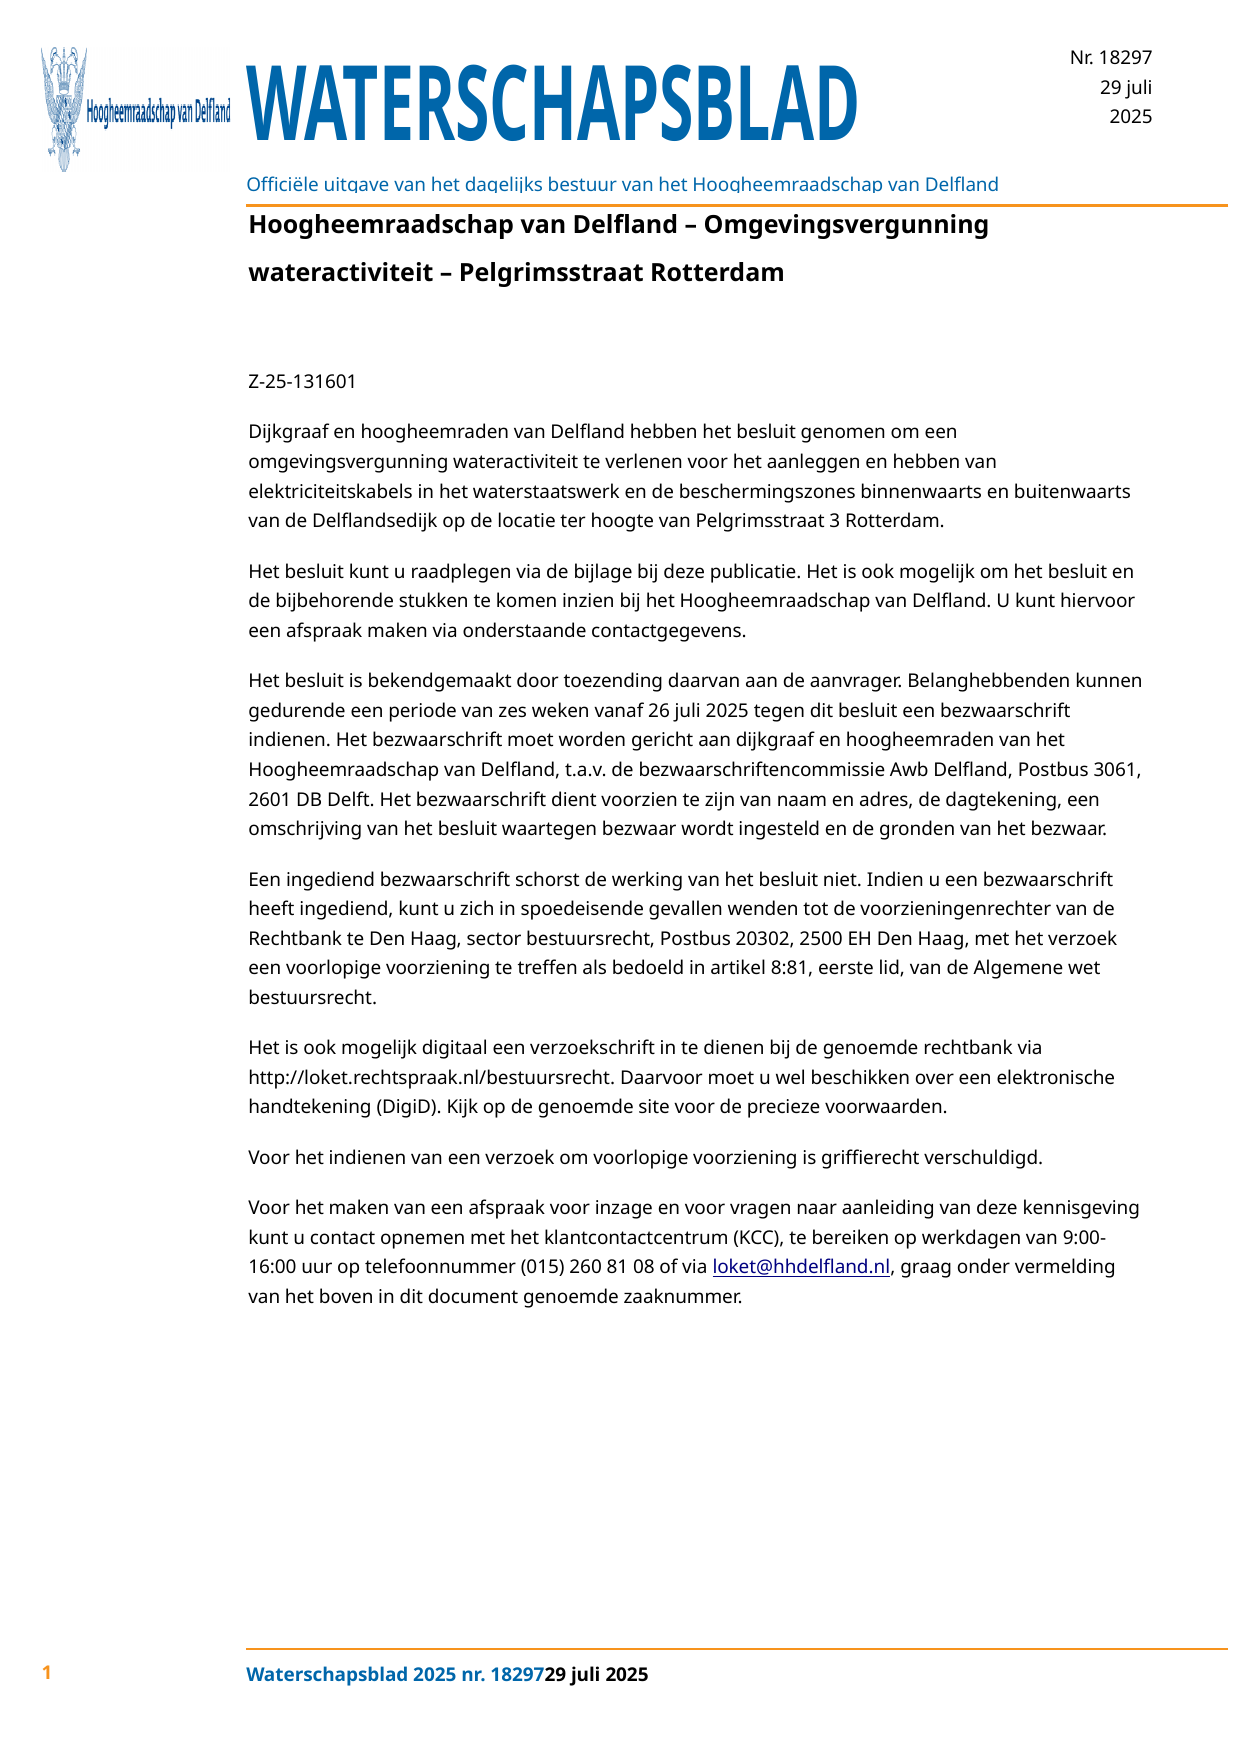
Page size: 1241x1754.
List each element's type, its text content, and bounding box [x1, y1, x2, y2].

text Het besluit kunt u raadplegen via de bijlage bij deze publicatie. Het is ook mogelijk om het besluit en de bijbehorende stukken te komen inzien bij het Hoogheemraadschap van Delfland. U kunt hiervoor een afspraak maken via onderstaande contactgegevens. [248, 558, 1152, 643]
text Het besluit is bekendgemaakt door toezending daarvan aan de aanvrager. Belanghebbenden kunnen gedurende een periode van zes weken vanaf 26 juli 2025 tegen dit besluit een bezwaarschrift indienen. Het bezwaarschrift moet worden gericht aan dijkgraaf en hoogheemraden van het Hoogheemraadschap van Delfland, t.a.v. de bezwaarschriftencommissie Awb Delfland, Postbus 3061, 2601 DB Delft. Het bezwaarschrift dient voorzien te zijn van naam en adres, de dagtekening, een omschrijving van het besluit waartegen bezwaar wordt ingesteld en de gronden van het bezwaar. [248, 667, 1152, 841]
text Voor het indienen van een verzoek om voorlopige voorziening is griffierecht verschuldigd. [248, 1144, 1152, 1170]
picture [41, 47, 231, 172]
text Z-25-131601 [248, 368, 1152, 394]
text Het is ook mogelijk digitaal een verzoekschrift in te dienen bij de genoemde rechtbank via http://loket.rechtspraak.nl/bestuursrecht. Daarvoor moet u wel beschikken over een elektronische handtekening (DigiD). Kijk op de genoemde site voor de precieze voorwaarden. [248, 1034, 1152, 1119]
text Voor het maken van een afspraak voor inzage en voor vragen naar aanleiding van deze kennisgeving kunt u contact opnemen met het klantcontactcentrum (KCC), te bereiken op werkdagen van 9:00-16:00 uur op telefoonnummer (015) 260 81 08 of via loket@hhdelfland.nl, graag onder vermelding van het boven in dit document genoemde zaaknummer. [248, 1194, 1152, 1309]
text Hoogheemraadschap van Delfland – Omgevingsvergunning wateractiviteit – Pelgrimsstraat Rotterdam [248, 207, 1152, 288]
text Dijkgraaf en hoogheemraden van Delfland hebben het besluit genomen om een omgevingsvergunning wateractiviteit te verlenen voor het aanleggen en hebben van elektriciteitskabels in het waterstaatswerk en de beschermingszones binnenwaarts en buitenwaarts van de Delflandsedijk op de locatie ter hoogte van Pelgrimsstraat 3 Rotterdam. [248, 419, 1152, 533]
text Een ingediend bezwaarschrift schorst de werking van het besluit niet. Indien u een bezwaarschrift heeft ingediend, kunt u zich in spoedeisende gevallen wenden tot de voorzieningenrechter van de Rechtbank te Den Haag, sector bestuursrecht, Postbus 20302, 2500 EH Den Haag, met het verzoek een voorlopige voorziening te treffen als bedoeld in artikel 8:81, eerste lid, van de Algemene wet bestuursrecht. [248, 866, 1152, 1010]
